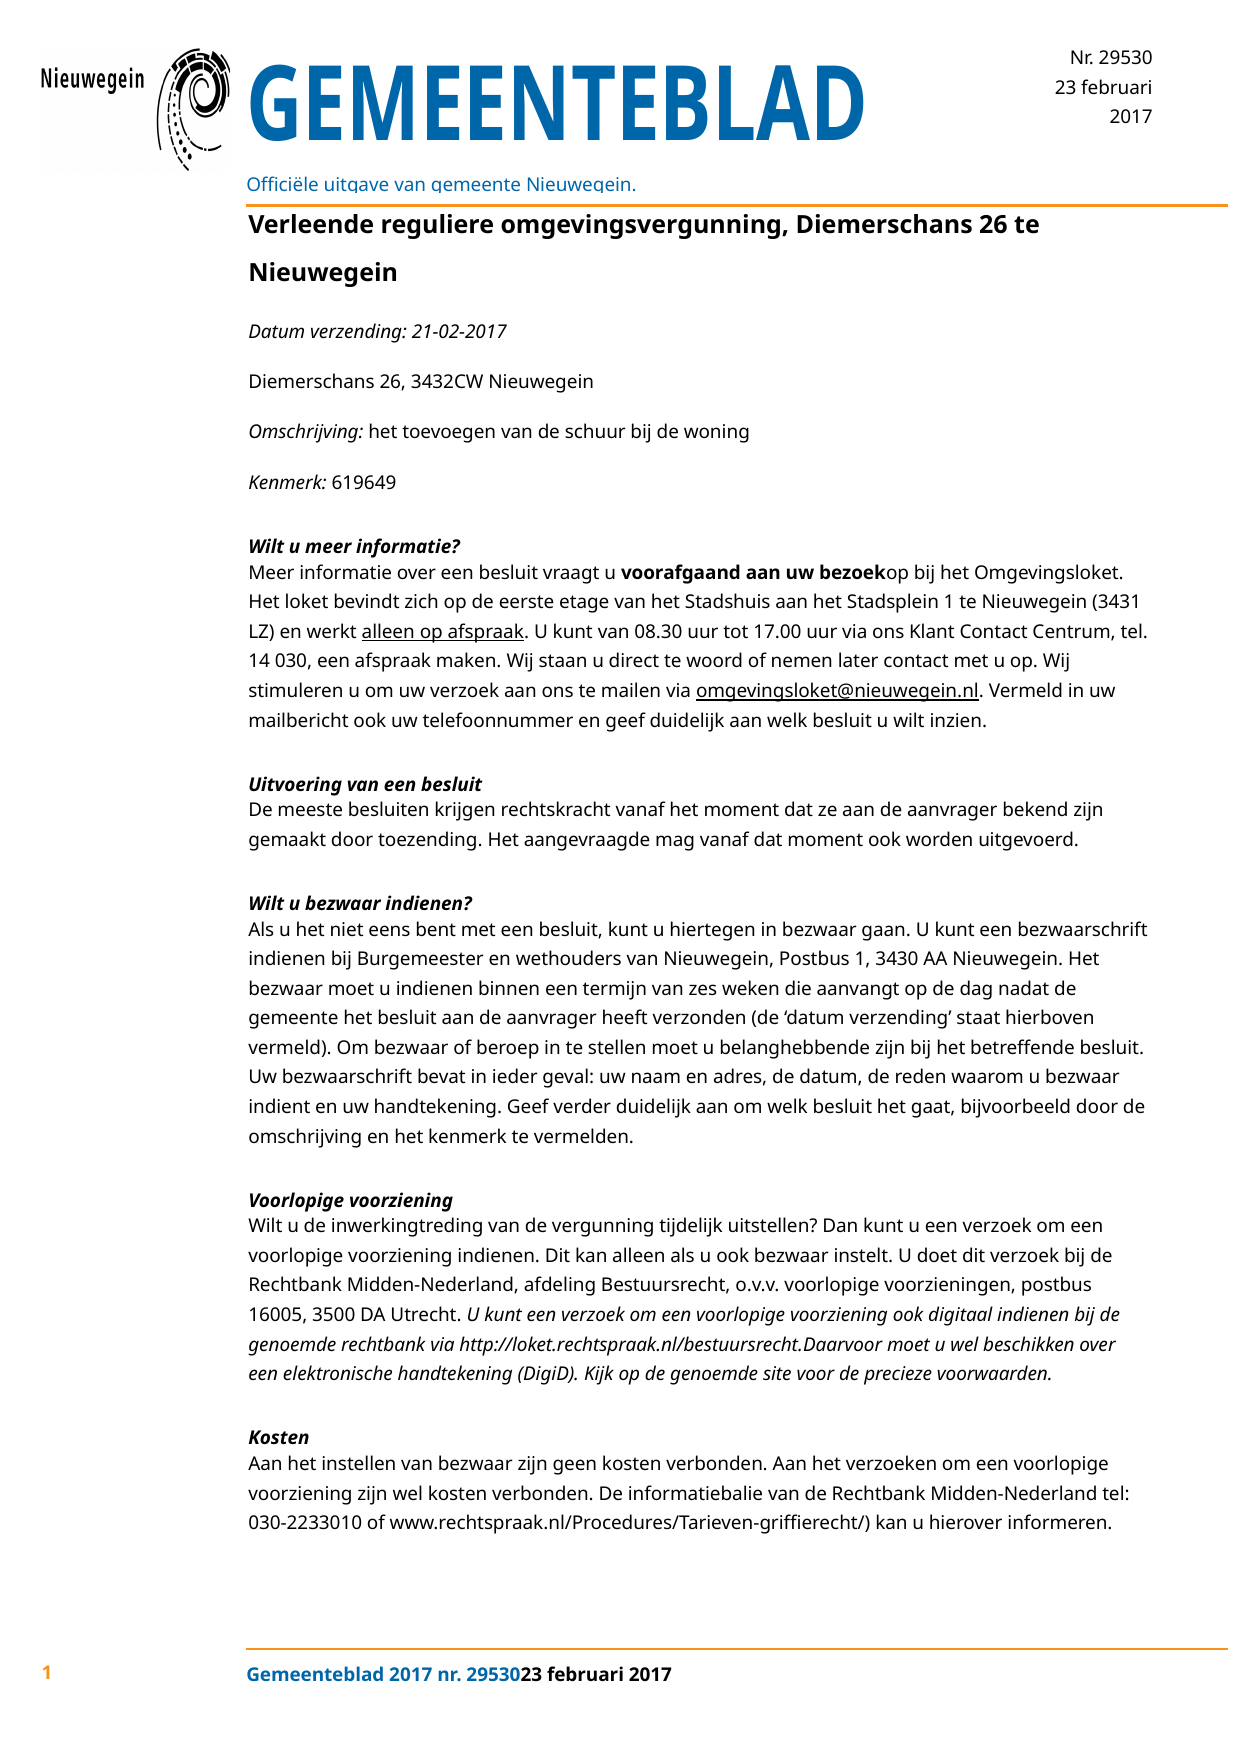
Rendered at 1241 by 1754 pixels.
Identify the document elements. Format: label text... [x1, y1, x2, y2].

text Wilt u bezwaar indienen? [248, 890, 1152, 916]
text Diemerschans 26, 3432CW Nieuwegein [248, 368, 1152, 394]
text Uitvoering van een besluit [248, 771, 1152, 796]
text Als u het niet eens bent met een besluit, kunt u hiertegen in bezwaar gaan. U kunt een bezwaarschrift indienen bij Burgemeester en wethouders van Nieuwegein, Postbus 1, 3430 AA Nieuwegein. Het bezwaar moet u indienen binnen een termijn van zes weken die aanvangt op de dag nadat de gemeente het besluit aan de aanvrager heeft verzonden (de ‘datum verzending’ staat hierboven vermeld). Om bezwaar of beroep in te stellen moet u belanghebbende zijn bij het betreffende besluit. Uw bezwaarschrift bevat in ieder geval: uw naam en adres, de datum, de reden waarom u bezwaar indient en uw handtekening. Geef verder duidelijk aan om welk besluit het gaat, bijvoorbeeld door de omschrijving en het kenmerk te vermelden. [248, 916, 1152, 1148]
text Verleende reguliere omgevingsvergunning, Diemerschans 26 te Nieuwegein [248, 207, 1152, 288]
text Kenmerk: 619649 [248, 469, 1152, 495]
text Kosten [248, 1424, 1152, 1450]
text Wilt u de inwerkingtreding van de vergunning tijdelijk uitstellen? Dan kunt u een verzoek om een voorlopige voorziening indienen. Dit kan alleen als u ook bezwaar instelt. U doet dit verzoek bij de Rechtbank Midden-Nederland, afdeling Bestuursrecht, o.v.v. voorlopige voorzieningen, postbus 16005, 3500 DA Utrecht. U kunt een verzoek om een voorlopige voorziening ook digitaal indienen bij de genoemde rechtbank via http://loket.rechtspraak.nl/bestuursrecht.Daarvoor moet u wel beschikken over een elektronische handtekening (DigiD). Kijk op de genoemde site voor de precieze voorwaarden. [248, 1212, 1152, 1386]
text Omschrijving: het toevoegen van de schuur bij de woning [248, 419, 1152, 444]
text Wilt u meer informatie? [248, 533, 1152, 559]
text Aan het instellen van bezwaar zijn geen kosten verbonden. Aan het verzoeken om een voorlopige voorziening zijn wel kosten verbonden. De informatiebalie van de Rechtbank Midden-Nederland tel: 030-2233010 of www.rechtspraak.nl/Procedures/Tarieven-griffierecht/) kan u hierover informeren. [248, 1450, 1152, 1535]
text Meer informatie over een besluit vraagt u voorafgaand aan uw bezoekop bij het Omgevingsloket. Het loket bevindt zich op de eerste etage van het Stadshuis aan het Stadsplein 1 te Nieuwegein (3431 LZ) en werkt alleen op afspraak. U kunt van 08.30 uur tot 17.00 uur via ons Klant Contact Centrum, tel. 14 030, een afspraak maken. Wij staan u direct te woord of nemen later contact met u op. Wij stimuleren u om uw verzoek aan ons te mailen via omgevingsloket@nieuwegein.nl. Vermeld in uw mailbericht ook uw telefoonnummer en geef duidelijk aan welk besluit u wilt inzien. [248, 559, 1152, 732]
picture [41, 47, 231, 172]
text De meeste besluiten krijgen rechtskracht vanaf het moment dat ze aan de aanvrager bekend zijn gemaakt door toezending. Het aangevraagde mag vanaf dat moment ook worden uitgevoerd. [248, 796, 1152, 852]
text Voorlopige voorziening [248, 1187, 1152, 1212]
text Datum verzending: 21-02-2017 [248, 318, 1152, 344]
